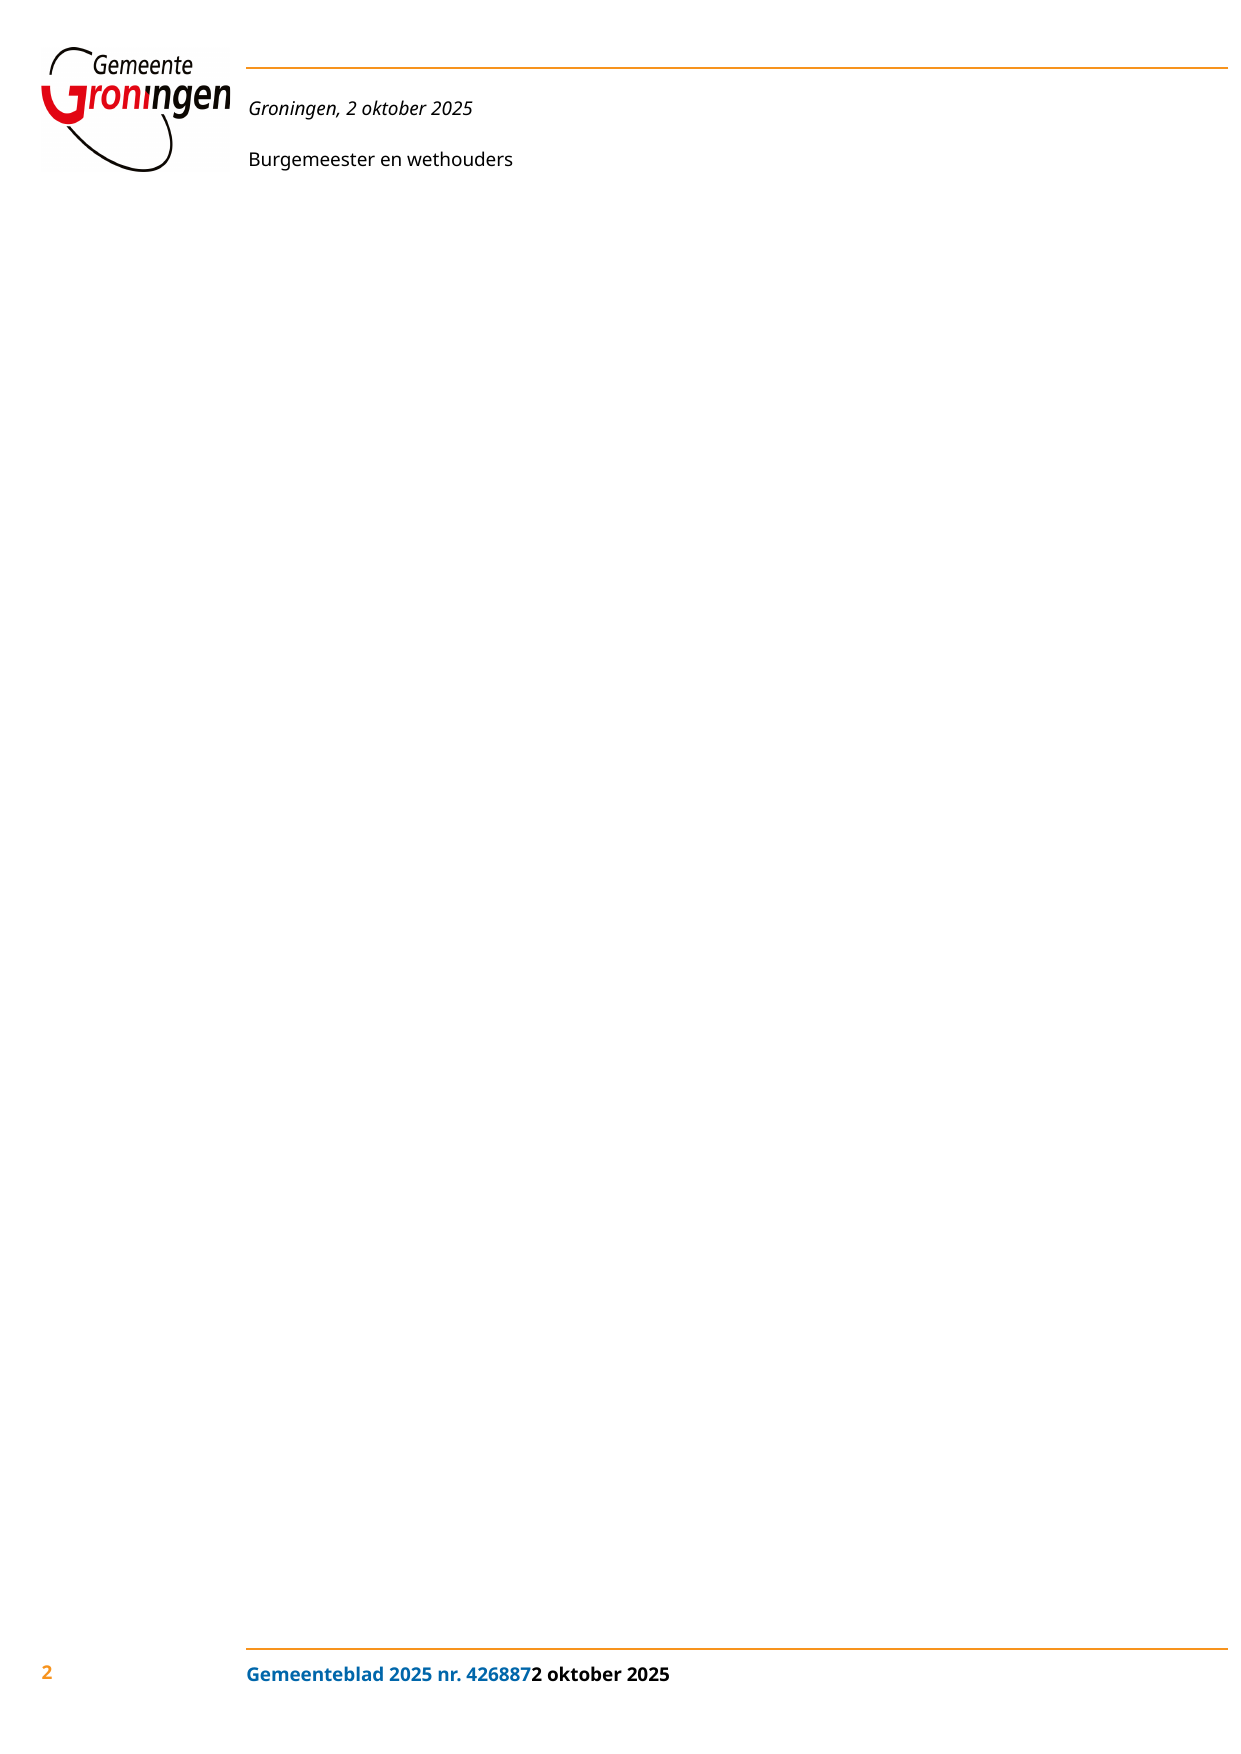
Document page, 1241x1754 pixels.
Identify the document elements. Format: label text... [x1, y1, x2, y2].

text Groningen, 2 oktober 2025 [248, 95, 1152, 121]
picture [41, 47, 231, 172]
text Burgemeester en wethouders [248, 146, 1152, 172]
